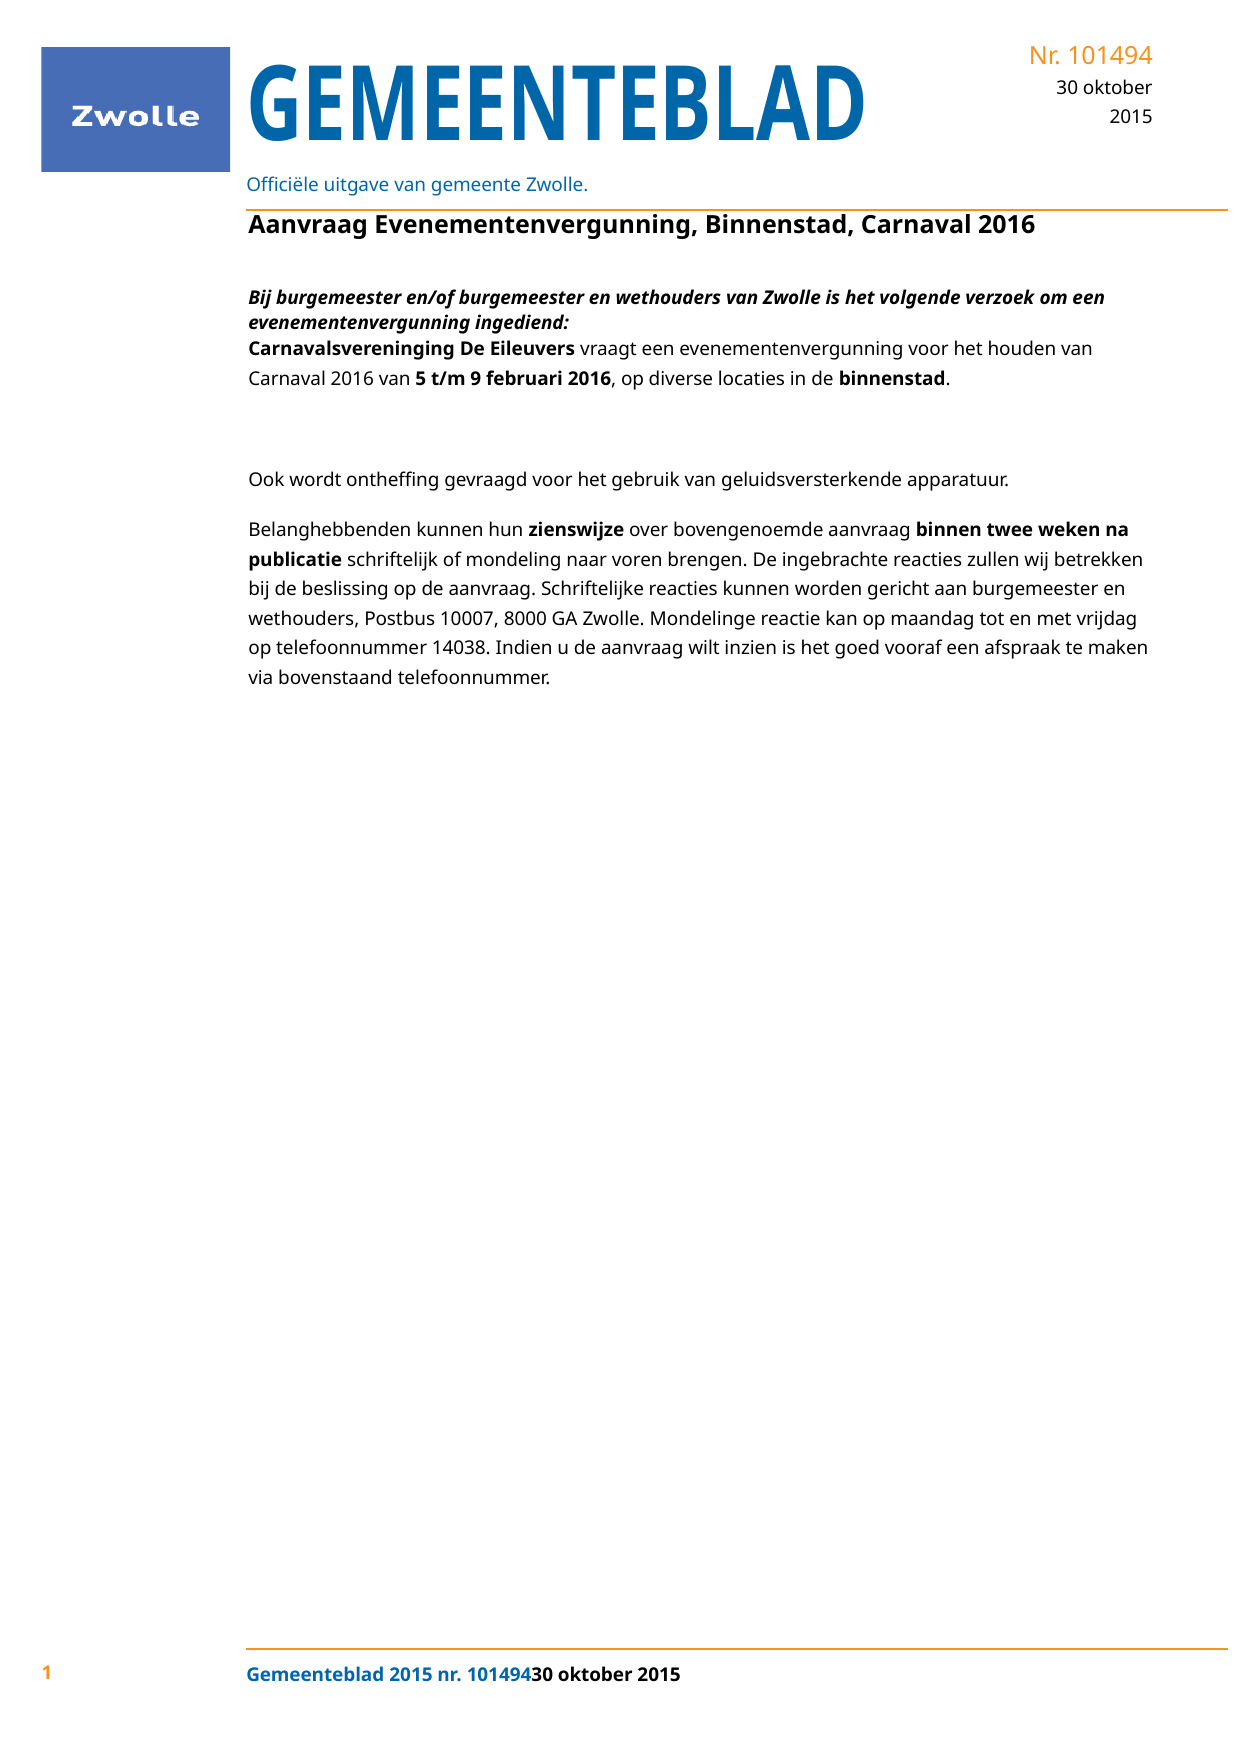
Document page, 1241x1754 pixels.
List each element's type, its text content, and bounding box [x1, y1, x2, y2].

picture [41, 47, 231, 172]
text Bij burgemeester en/of burgemeester en wethouders van Zwolle is het volgende verzoek om een evenementenvergunning ingediend: [248, 284, 1152, 335]
text Ook wordt ontheffing gevraagd voor het gebruik van geluidsversterkende apparatuur. [248, 466, 1152, 491]
text Belanghebbenden kunnen hun zienswijze over bovengenoemde aanvraag binnen twee weken na publicatie schriftelijk of mondeling naar voren brengen. De ingebrachte reacties zullen wij betrekken bij de beslissing op de aanvraag. Schriftelijke reacties kunnen worden gericht aan burgemeester en wethouders, Postbus 10007, 8000 GA Zwolle. Mondelinge reactie kan op maandag tot en met vrijdag op telefoonnummer 14038. Indien u de aanvraag wilt inzien is het goed vooraf een afspraak te maken via bovenstaand telefoonnummer. [248, 516, 1152, 690]
text Aanvraag Evenementenvergunning, Binnenstad, Carnaval 2016 [248, 211, 1152, 241]
text Carnavalsvereninging De Eileuvers vraagt een evenementenvergunning voor het houden van Carnaval 2016 van 5 t/m 9 februari 2016, op diverse locaties in de binnenstad. [248, 335, 1152, 391]
